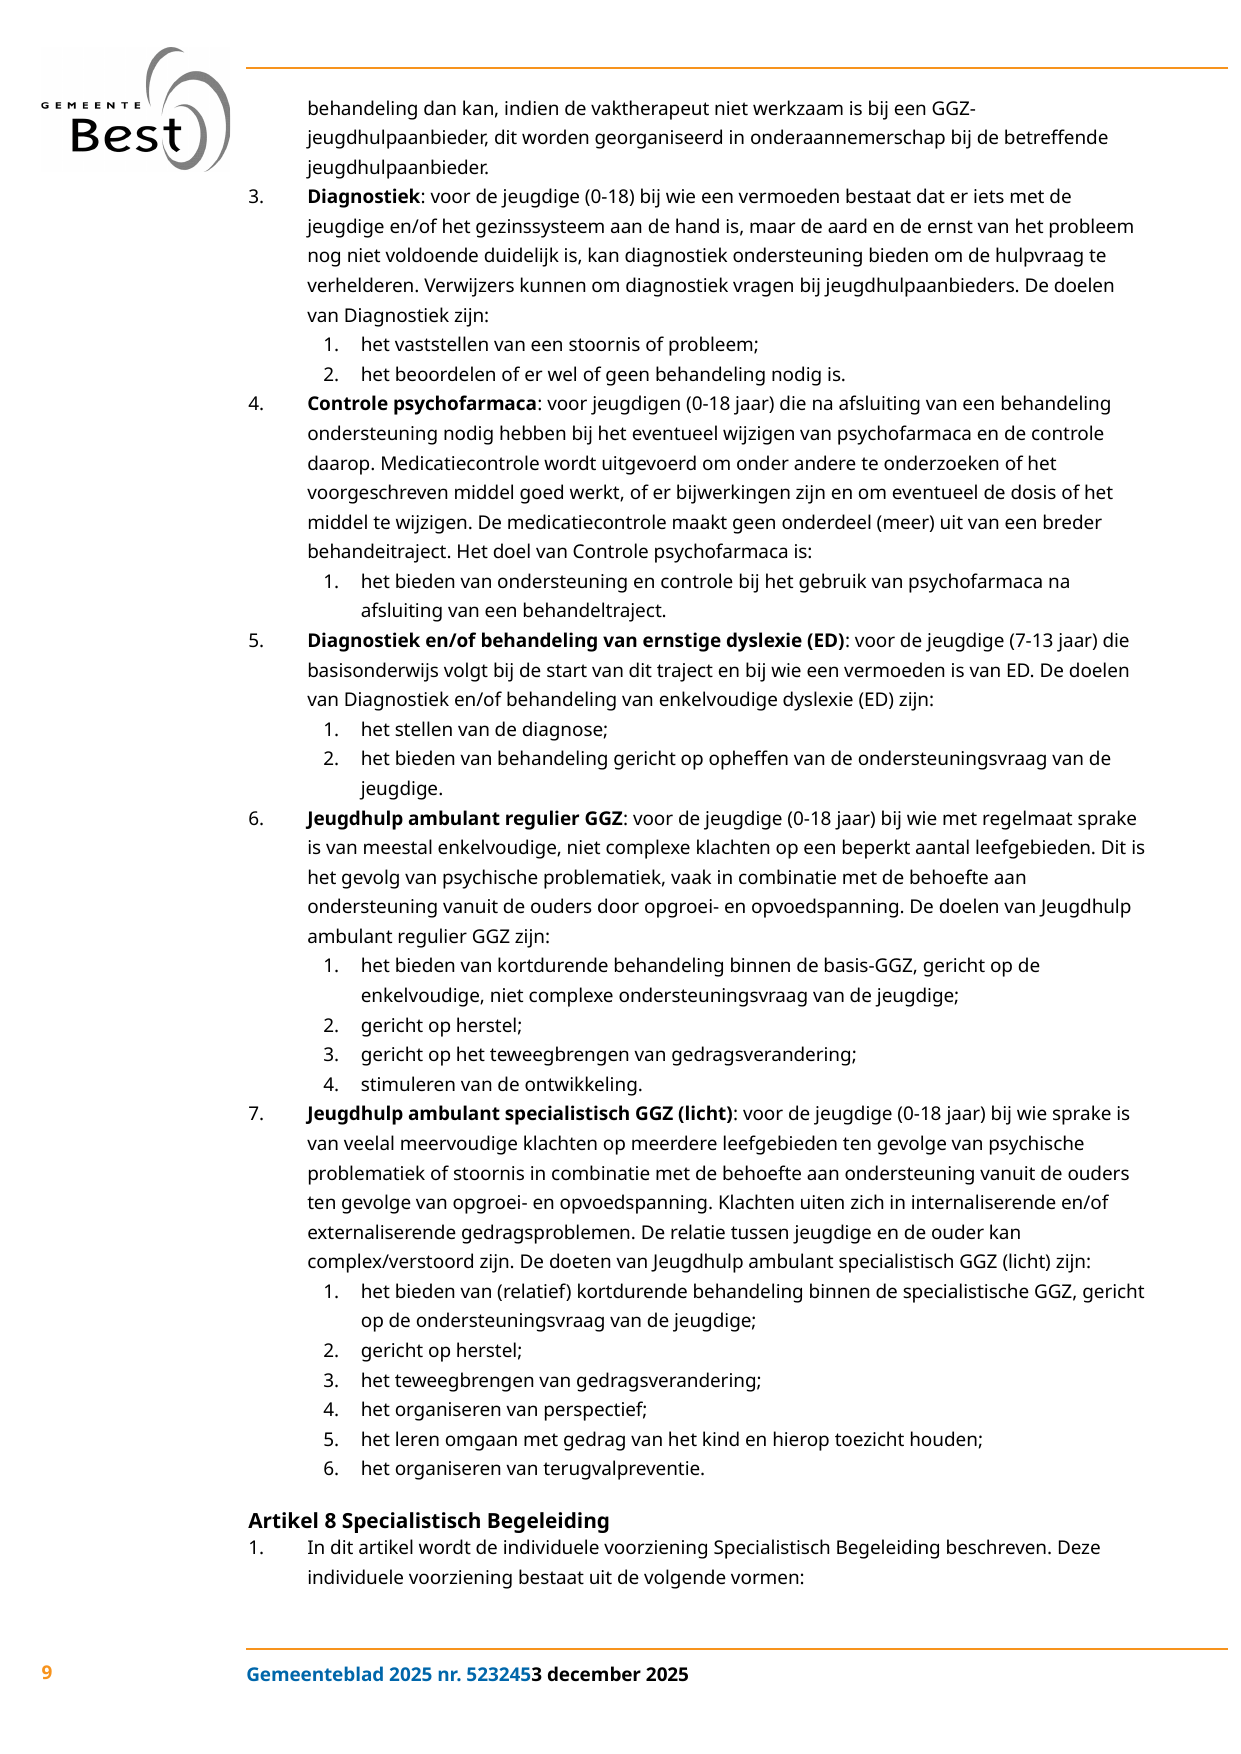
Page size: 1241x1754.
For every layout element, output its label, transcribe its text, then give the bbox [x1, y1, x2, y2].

list het bieden van kortdurende behandeling binnen de basis-GGZ, gericht op de enkelvoudige, niet complexe ondersteuningsvraag van de jeugdige; [323, 953, 1152, 1008]
list behandeling dan kan, indien de vaktherapeut niet werkzaam is bij een GGZ-jeugdhulpaanbieder, dit worden georganiseerd in onderaannemerschap bij de betreffende jeugdhulpaanbieder. [248, 95, 1152, 180]
list In dit artikel wordt de individuele voorziening Specialistisch Begeleiding beschreven. Deze individuele voorziening bestaat uit de volgende vormen: [248, 1534, 1152, 1590]
list Jeugdhulp ambulant specialistisch GGZ (licht): voor de jeugdige (0-18 jaar) bij wie sprake is van veelal meervoudige klachten op meerdere leefgebieden ten gevolge van psychische problematiek of stoornis in combinatie met de behoefte aan ondersteuning vanuit de ouders ten gevolge van opgroei- en opvoedspanning. Klachten uiten zich in internaliserende en/of externaliserende gedragsproblemen. De relatie tussen jeugdige en de ouder kan complex/verstoord zijn. De doeten van Jeugdhulp ambulant specialistisch GGZ (licht) zijn: [248, 1101, 1152, 1274]
list het teweegbrengen van gedragsverandering; [323, 1367, 1152, 1393]
list Controle psychofarmaca: voor jeugdigen (0-18 jaar) die na afsluiting van een behandeling ondersteuning nodig hebben bij het eventueel wijzigen van psychofarmaca en de controle daarop. Medicatiecontrole wordt uitgevoerd om onder andere te onderzoeken of het voorgeschreven middel goed werkt, of er bijwerkingen zijn en om eventueel de dosis of het middel te wijzigen. De medicatiecontrole maakt geen onderdeel (meer) uit van een breder behandeitraject. Het doel van Controle psychofarmaca is: [248, 391, 1152, 564]
list het bieden van ondersteuning en controle bij het gebruik van psychofarmaca na afsluiting van een behandeltraject. [323, 568, 1152, 623]
picture [41, 47, 231, 172]
text Artikel 8 Specialistisch Begeleiding [248, 1506, 1152, 1534]
list het beoordelen of er wel of geen behandeling nodig is. [323, 361, 1152, 387]
list het stellen van de diagnose; [323, 716, 1152, 742]
list het bieden van (relatief) kortdurende behandeling binnen de specialistische GGZ, gericht op de ondersteuningsvraag van de jeugdige; [323, 1278, 1152, 1333]
list het bieden van behandeling gericht op opheffen van de ondersteuningsvraag van de jeugdige. [323, 746, 1152, 801]
list gericht op herstel; [323, 1012, 1152, 1038]
list het leren omgaan met gedrag van het kind en hierop toezicht houden; [323, 1426, 1152, 1452]
list gericht op het teweegbrengen van gedragsverandering; [323, 1041, 1152, 1067]
list het vaststellen van een stoornis of probleem; [323, 331, 1152, 357]
list stimuleren van de ontwikkeling. [323, 1071, 1152, 1097]
list het organiseren van terugvalpreventie. [323, 1456, 1152, 1481]
list gericht op herstel; [323, 1337, 1152, 1363]
list Diagnostiek: voor de jeugdige (0-18) bij wie een vermoeden bestaat dat er iets met de jeugdige en/of het gezinssysteem aan de hand is, maar de aard en de ernst van het probleem nog niet voldoende duidelijk is, kan diagnostiek ondersteuning bieden om de hulpvraag te verhelderen. Verwijzers kunnen om diagnostiek vragen bij jeugdhulpaanbieders. De doelen van Diagnostiek zijn: [248, 183, 1152, 328]
list het organiseren van perspectief; [323, 1396, 1152, 1422]
list Diagnostiek en/of behandeling van ernstige dyslexie (ED): voor de jeugdige (7-13 jaar) die basisonderwijs volgt bij de start van dit traject en bij wie een vermoeden is van ED. De doelen van Diagnostiek en/of behandeling van enkelvoudige dyslexie (ED) zijn: [248, 627, 1152, 712]
list Jeugdhulp ambulant regulier GGZ: voor de jeugdige (0-18 jaar) bij wie met regelmaat sprake is van meestal enkelvoudige, niet complexe klachten op een beperkt aantal leefgebieden. Dit is het gevolg van psychische problematiek, vaak in combinatie met de behoefte aan ondersteuning vanuit de ouders door opgroei- en opvoedspanning. De doelen van Jeugdhulp ambulant regulier GGZ zijn: [248, 805, 1152, 949]
